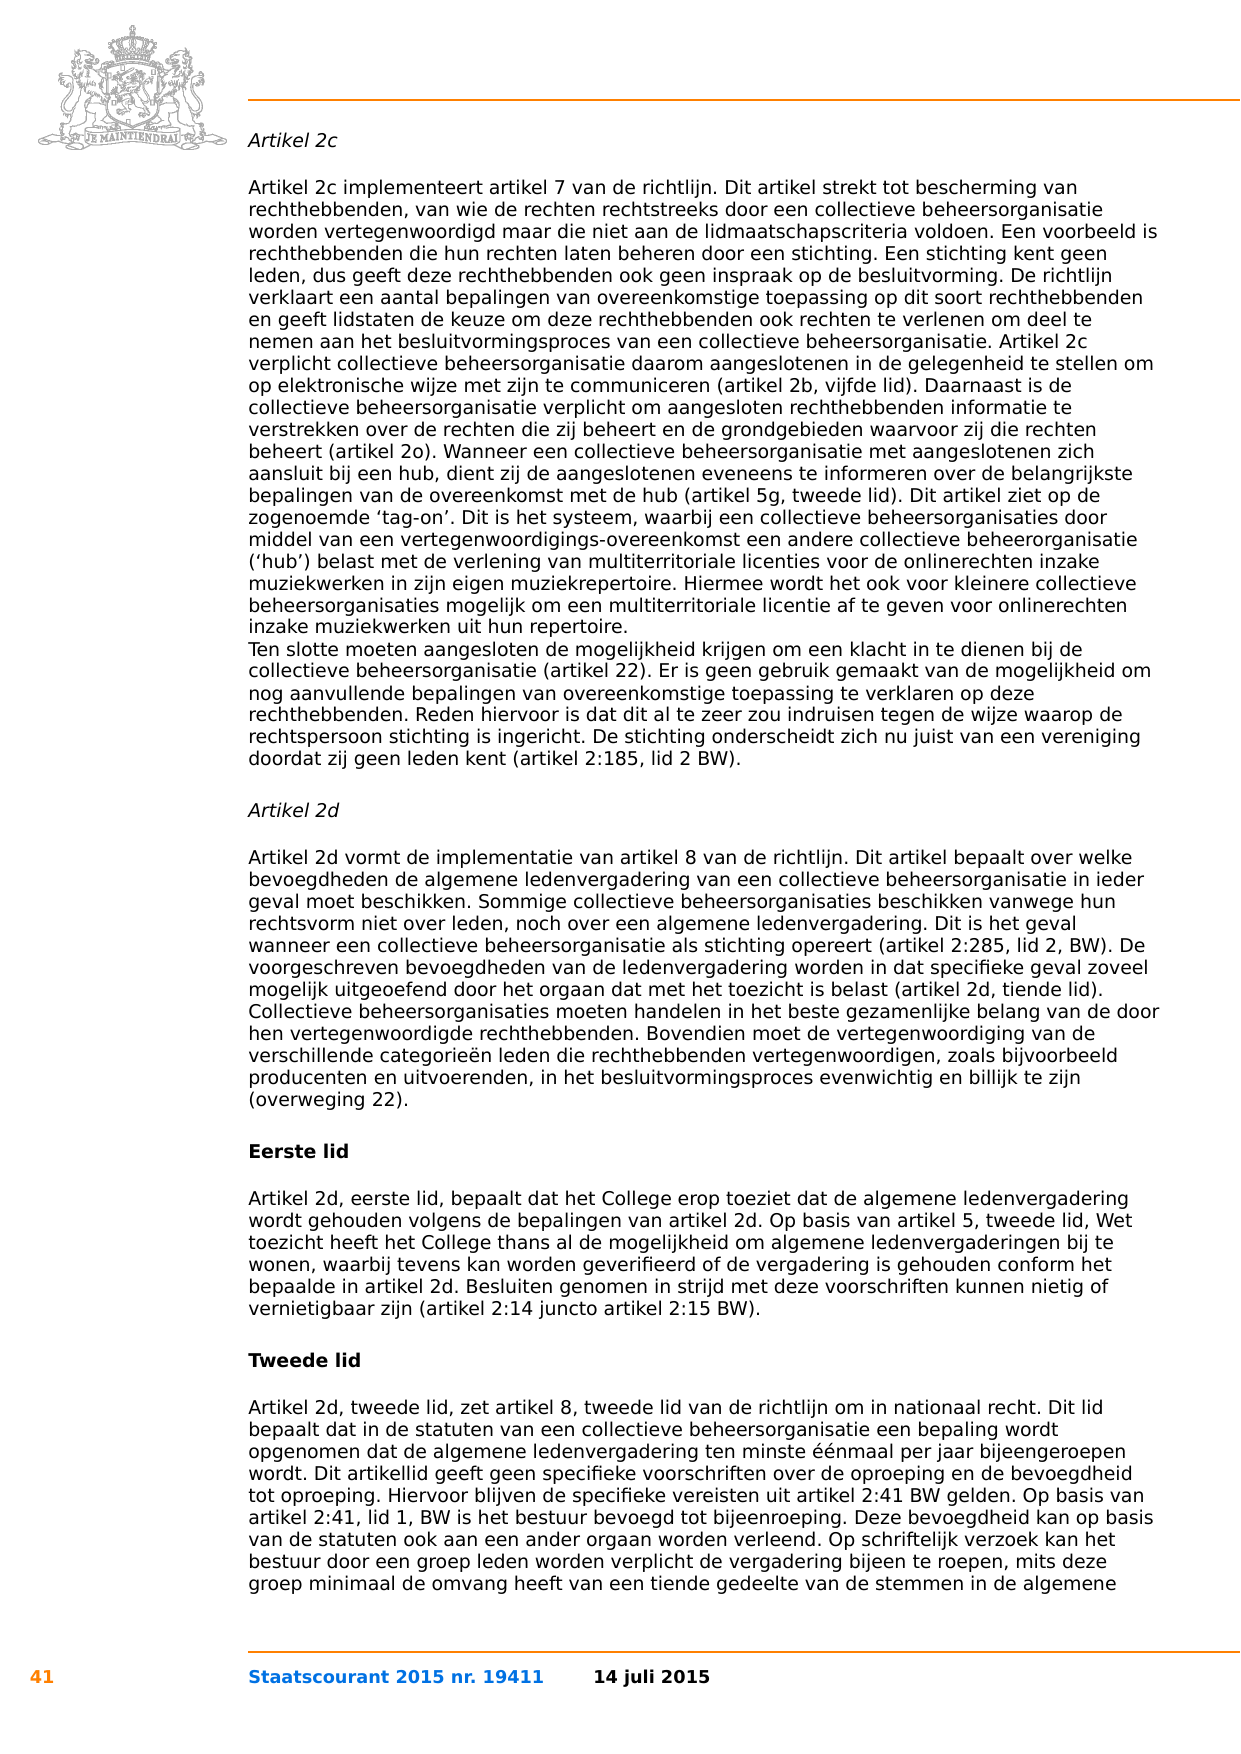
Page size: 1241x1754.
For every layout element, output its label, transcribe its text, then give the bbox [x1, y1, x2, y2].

subtitle Artikel 2c [248, 130, 1163, 152]
text Ten slotte moeten aangesloten de mogelijkheid krijgen om een klacht in te dienen bij de collectieve beheersorganisatie (artikel 22). Er is geen gebruik gemaakt van de mogelijkheid om nog aanvullende bepalingen van overeenkomstige toepassing te verklaren op deze rechthebbenden. Reden hiervoor is dat dit al te zeer zou indruisen tegen de wijze waarop de rechtspersoon stichting is ingericht. De stichting onderscheidt zich nu juist van een vereniging doordat zij geen leden kent (artikel 2:185, lid 2 BW). [248, 638, 1163, 770]
subtitle Tweede lid [248, 1350, 1163, 1372]
subtitle Eerste lid [248, 1141, 1163, 1163]
text Artikel 2d vormt de implementatie van artikel 8 van de richtlijn. Dit artikel bepaalt over welke bevoegdheden de algemene ledenvergadering van een collectieve beheersorganisatie in ieder geval moet beschikken. Sommige collectieve beheersorganisaties beschikken vanwege hun rechtsvorm niet over leden, noch over een algemene ledenvergadering. Dit is het geval wanneer een collectieve beheersorganisatie als stichting opereert (artikel 2:285, lid 2, BW). De voorgeschreven bevoegdheden van de ledenvergadering worden in dat specifieke geval zoveel mogelijk uitgeoefend door het orgaan dat met het toezicht is belast (artikel 2d, tiende lid). Collectieve beheersorganisaties moeten handelen in het beste gezamenlijke belang van de door hen vertegenwoordigde rechthebbenden. Bovendien moet de vertegenwoordiging van de verschillende categorieën leden die rechthebbenden vertegenwoordigen, zoals bijvoorbeeld producenten en uitvoerenden, in het besluitvormingsproces evenwichtig en billijk te zijn (overweging 22). [248, 847, 1163, 1111]
text Artikel 2c implementeert artikel 7 van de richtlijn. Dit artikel strekt tot bescherming van rechthebbenden, van wie de rechten rechtstreeks door een collectieve beheersorganisatie worden vertegenwoordigd maar die niet aan de lidmaatschapscriteria voldoen. Een voorbeeld is rechthebbenden die hun rechten laten beheren door een stichting. Een stichting kent geen leden, dus geeft deze rechthebbenden ook geen inspraak op de besluitvorming. De richtlijn verklaart een aantal bepalingen van overeenkomstige toepassing op dit soort rechthebbenden en geeft lidstaten de keuze om deze rechthebbenden ook rechten te verlenen om deel te nemen aan het besluitvormingsproces van een collectieve beheersorganisatie. Artikel 2c verplicht collectieve beheersorganisatie daarom aangeslotenen in de gelegenheid te stellen om op elektronische wijze met zijn te communiceren (artikel 2b, vijfde lid). Daarnaast is de collectieve beheersorganisatie verplicht om aangesloten rechthebbenden informatie te verstrekken over de rechten die zij beheert en de grondgebieden waarvoor zij die rechten beheert (artikel 2o). Wanneer een collectieve beheersorganisatie met aangeslotenen zich aansluit bij een hub, dient zij de aangeslotenen eveneens te informeren over de belangrijkste bepalingen van de overeenkomst met de hub (artikel 5g, tweede lid). Dit artikel ziet op de zogenoemde ‘tag-on’. Dit is het systeem, waarbij een collectieve beheersorganisaties door middel van een vertegenwoordigings-overeenkomst een andere collectieve beheerorganisatie (‘hub’) belast met de verlening van multiterritoriale licenties voor de onlinerechten inzake muziekwerken in zijn eigen muziekrepertoire. Hiermee wordt het ook voor kleinere collectieve beheersorganisaties mogelijk om een multiterritoriale licentie af te geven voor onlinerechten inzake muziekwerken uit hun repertoire. [248, 177, 1163, 638]
picture [38, 25, 227, 150]
subtitle Artikel 2d [248, 800, 1163, 822]
text Artikel 2d, eerste lid, bepaalt dat het College erop toeziet dat de algemene ledenvergadering wordt gehouden volgens de bepalingen van artikel 2d. Op basis van artikel 5, tweede lid, Wet toezicht heeft het College thans al de mogelijkheid om algemene ledenvergaderingen bij te wonen, waarbij tevens kan worden geverifieerd of de vergadering is gehouden conform het bepaalde in artikel 2d. Besluiten genomen in strijd met deze voorschriften kunnen nietig of vernietigbaar zijn (artikel 2:14 juncto artikel 2:15 BW). [248, 1188, 1163, 1320]
text Artikel 2d, tweede lid, zet artikel 8, tweede lid van de richtlijn om in nationaal recht. Dit lid bepaalt dat in de statuten van een collectieve beheersorganisatie een bepaling wordt opgenomen dat de algemene ledenvergadering ten minste éénmaal per jaar bijeengeroepen wordt. Dit artikellid geeft geen specifieke voorschriften over de oproeping en de bevoegdheid tot oproeping. Hiervoor blijven de specifieke vereisten uit artikel 2:41 BW gelden. Op basis van artikel 2:41, lid 1, BW is het bestuur bevoegd tot bijeenroeping. Deze bevoegdheid kan op basis van de statuten ook aan een ander orgaan worden verleend. Op schriftelijk verzoek kan het bestuur door een groep leden worden verplicht de vergadering bijeen te roepen, mits deze groep minimaal de omvang heeft van een tiende gedeelte van de stemmen in de algemene [248, 1397, 1163, 1595]
